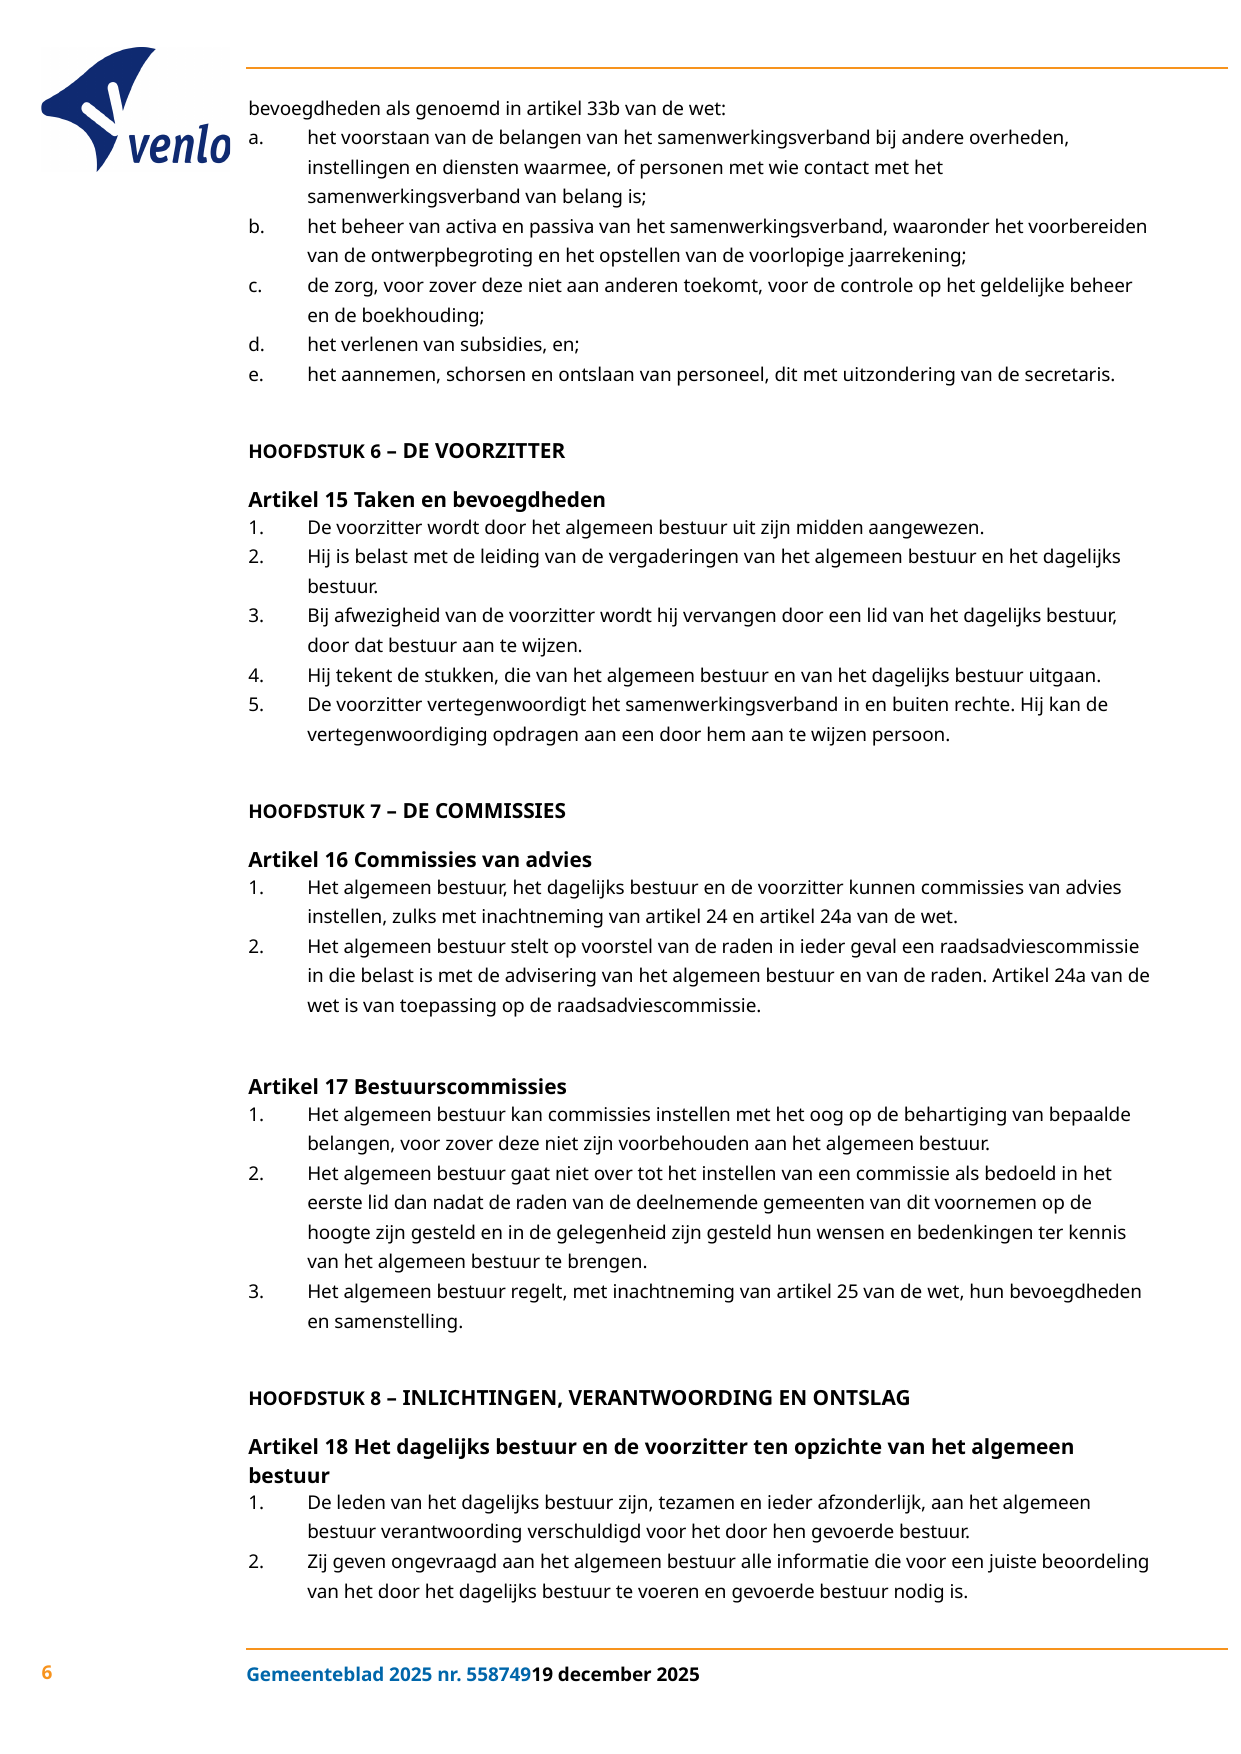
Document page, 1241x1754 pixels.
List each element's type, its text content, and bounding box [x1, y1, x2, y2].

list Bij afwezigheid van de voorzitter wordt hij vervangen door een lid van het dagelijks bestuur, door dat bestuur aan te wijzen. [248, 603, 1152, 658]
list Het algemeen bestuur gaat niet over tot het instellen van een commissie als bedoeld in het eerste lid dan nadat de raden van de deelnemende gemeenten van dit voornemen op de hoogte zijn gesteld en in de gelegenheid zijn gesteld hun wensen en bedenkingen ter kennis van het algemeen bestuur te brengen. [248, 1160, 1152, 1274]
list het beheer van activa en passiva van het samenwerkingsverband, waaronder het voorbereiden van de ontwerpbegroting en het opstellen van de voorlopige jaarrekening; [248, 213, 1152, 268]
list De voorzitter vertegenwoordigt het samenwerkingsverband in en buiten rechte. Hij kan de vertegenwoordiging opdragen aan een door hem aan te wijzen persoon. [248, 691, 1152, 747]
list De leden van het dagelijks bestuur zijn, tezamen en ieder afzonderlijk, aan het algemeen bestuur verantwoording verschuldigd voor het door hen gevoerde bestuur. [248, 1489, 1152, 1544]
list Het algemeen bestuur kan commissies instellen met het oog op de behartiging van bepaalde belangen, voor zover deze niet zijn voorbehouden aan het algemeen bestuur. [248, 1101, 1152, 1156]
text HOOFDSTUK 6 – DE VOORZITTER [248, 436, 1152, 465]
text bevoegdheden als genoemd in artikel 33b van de wet: [248, 95, 1152, 121]
text Artikel 16 Commissies van advies [248, 846, 1152, 874]
list de zorg, voor zover deze niet aan anderen toekomt, voor de controle op het geldelijke beheer en de boekhouding; [248, 272, 1152, 328]
text HOOFDSTUK 7 – DE COMMISSIES [248, 796, 1152, 825]
text Artikel 17 Bestuurscommissies [248, 1072, 1152, 1101]
list Hij is belast met de leiding van de vergaderingen van het algemeen bestuur en het dagelijks bestuur. [248, 543, 1152, 599]
text HOOFDSTUK 8 – INLICHTINGEN, VERANTWOORDING EN ONTSLAG [248, 1383, 1152, 1411]
list het aannemen, schorsen en ontslaan van personeel, dit met uitzondering van de secretaris. [248, 361, 1152, 387]
text Artikel 18 Het dagelijks bestuur en de voorzitter ten opzichte van het algemeen bestuur [248, 1432, 1152, 1489]
picture [41, 47, 231, 172]
list het verlenen van subsidies, en; [248, 331, 1152, 357]
list Zij geven ongevraagd aan het algemeen bestuur alle informatie die voor een juiste beoordeling van het door het dagelijks bestuur te voeren en gevoerde bestuur nodig is. [248, 1548, 1152, 1604]
list Hij tekent de stukken, die van het algemeen bestuur en van het dagelijks bestuur uitgaan. [248, 662, 1152, 688]
list Het algemeen bestuur stelt op voorstel van de raden in ieder geval een raadsadviescommissie in die belast is met de advisering van het algemeen bestuur en van de raden. Artikel 24a van de wet is van toepassing op de raadsadviescommissie. [248, 933, 1152, 1018]
list Het algemeen bestuur regelt, met inachtneming van artikel 25 van de wet, hun bevoegdheden en samenstelling. [248, 1278, 1152, 1333]
list De voorzitter wordt door het algemeen bestuur uit zijn midden aangewezen. [248, 514, 1152, 540]
list het voorstaan van de belangen van het samenwerkingsverband bij andere overheden, instellingen en diensten waarmee, of personen met wie contact met het samenwerkingsverband van belang is; [248, 124, 1152, 209]
text Artikel 15 Taken en bevoegdheden [248, 486, 1152, 514]
list Het algemeen bestuur, het dagelijks bestuur en de voorzitter kunnen commissies van advies instellen, zulks met inachtneming van artikel 24 en artikel 24a van de wet. [248, 874, 1152, 929]
